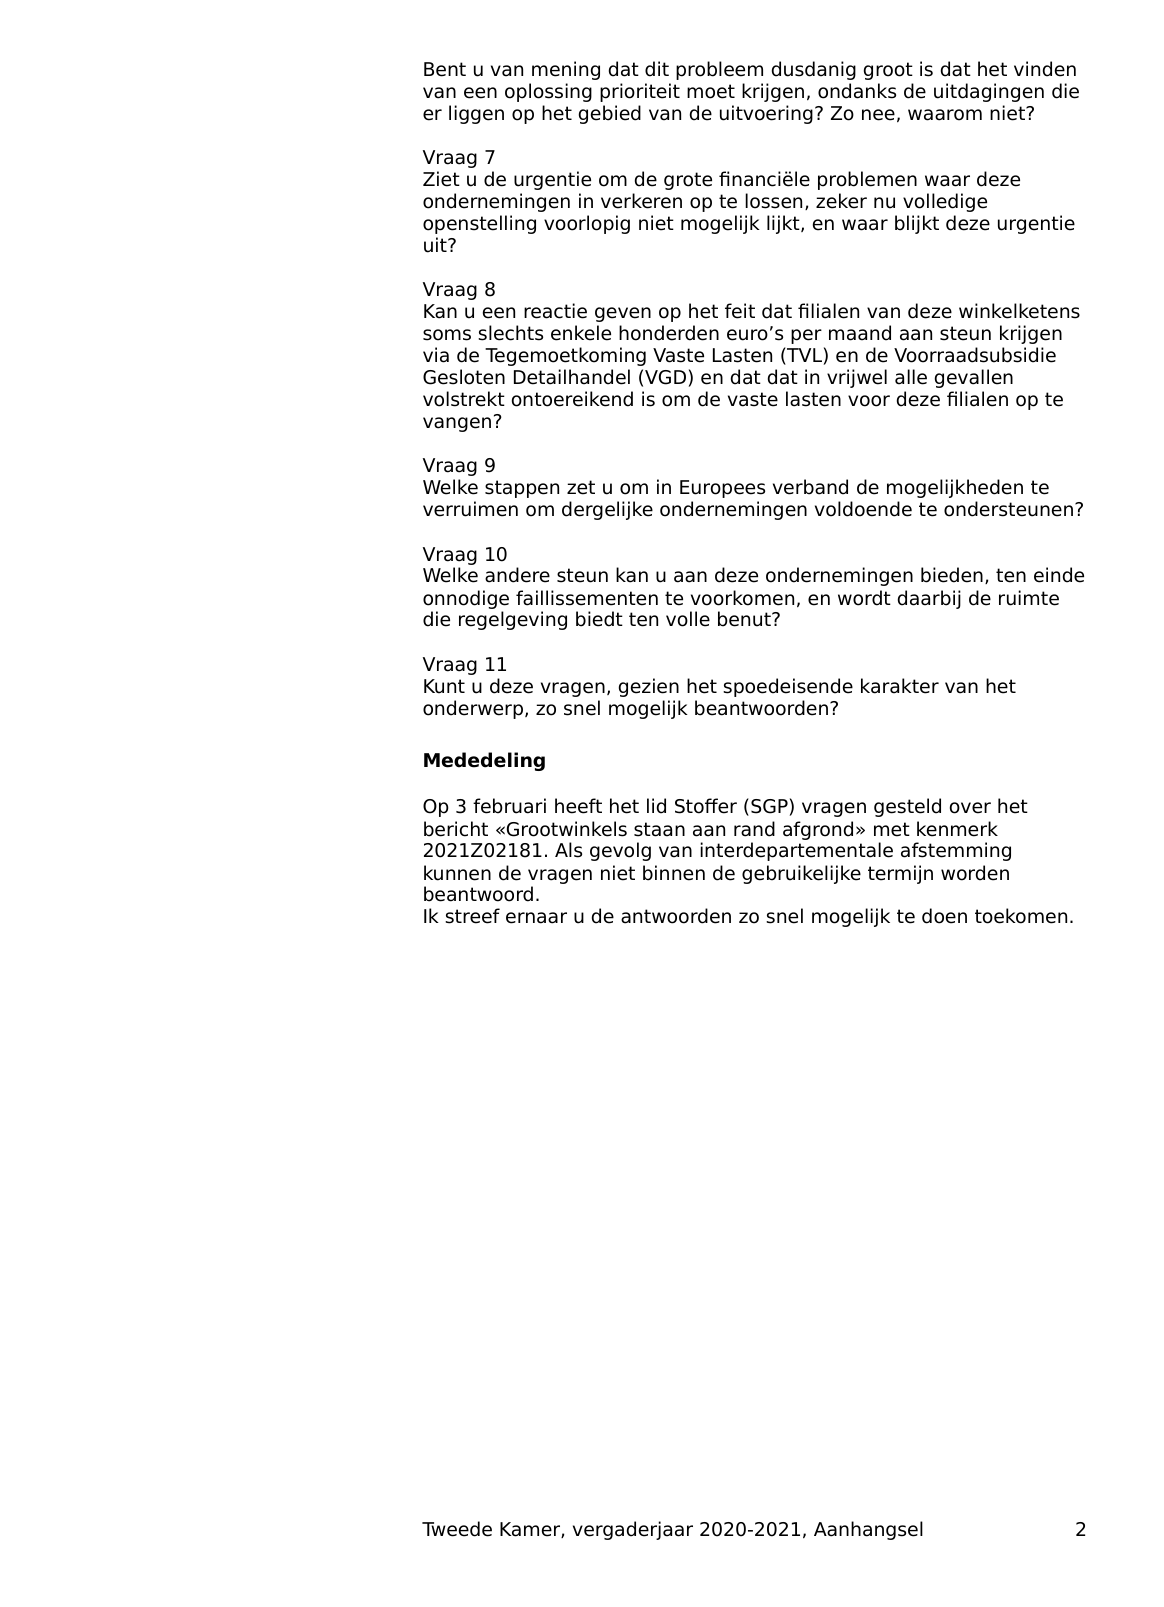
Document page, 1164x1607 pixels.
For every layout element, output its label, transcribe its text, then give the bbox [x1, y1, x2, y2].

subtitle Mededeling [422, 749, 1087, 771]
text Op 3 februari heeft het lid Stoffer (SGP) vragen gesteld over het bericht «Grootwinkels staan aan rand afgrond» met kenmerk 2021Z02181. Als gevolg van interdepartementale afstemming kunnen de vragen niet binnen de gebruikelijke termijn worden beantwoord. [422, 796, 1087, 906]
text Vraag 11 [422, 653, 1087, 676]
text Vraag 8 [422, 279, 1087, 301]
text Ziet u de urgentie om de grote financiële problemen waar deze ondernemingen in verkeren op te lossen, zeker nu volledige openstelling voorlopig niet mogelijk lijkt, en waar blijkt deze urgentie uit? [422, 169, 1087, 257]
text Kan u een reactie geven op het feit dat filialen van deze winkelketens soms slechts enkele honderden euro’s per maand aan steun krijgen via de Tegemoetkoming Vaste Lasten (TVL) en de Voorraadsubsidie Gesloten Detailhandel (VGD) en dat dat in vrijwel alle gevallen volstrekt ontoereikend is om de vaste lasten voor deze filialen op te vangen? [422, 301, 1087, 433]
text Bent u van mening dat dit probleem dusdanig groot is dat het vinden van een oplossing prioriteit moet krijgen, ondanks de uitdagingen die er liggen op het gebied van de uitvoering? Zo nee, waarom niet? [422, 59, 1087, 125]
text Vraag 9 [422, 455, 1087, 477]
text Vraag 7 [422, 147, 1087, 169]
text Ik streef ernaar u de antwoorden zo snel mogelijk te doen toekomen. [422, 906, 1087, 928]
text Vraag 10 [422, 543, 1087, 565]
text Kunt u deze vragen, gezien het spoedeisende karakter van het onderwerp, zo snel mogelijk beantwoorden? [422, 676, 1087, 719]
text Welke stappen zet u om in Europees verband de mogelijkheden te verruimen om dergelijke ondernemingen voldoende te ondersteunen? [422, 477, 1087, 521]
text Welke andere steun kan u aan deze ondernemingen bieden, ten einde onnodige faillissementen te voorkomen, en wordt daarbij de ruimte die regelgeving biedt ten volle benut? [422, 565, 1087, 631]
